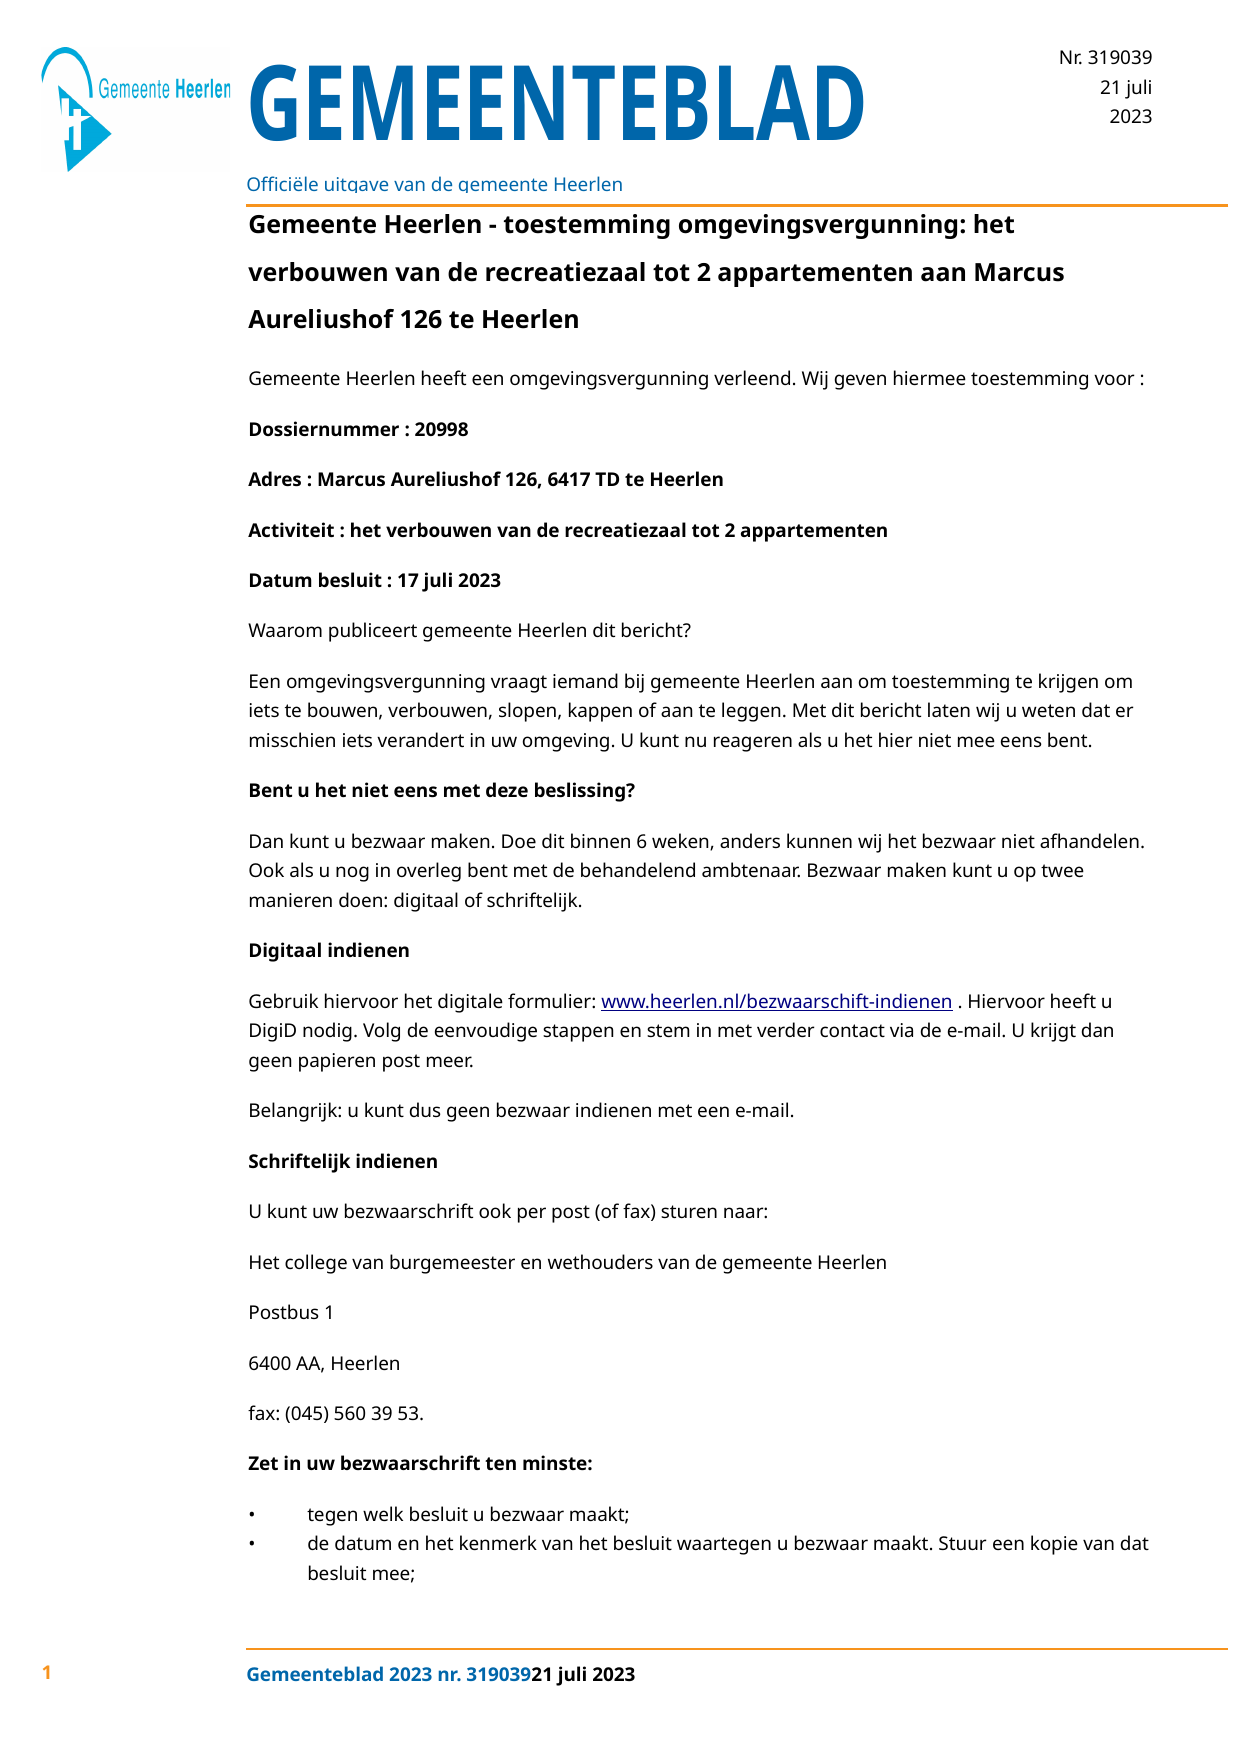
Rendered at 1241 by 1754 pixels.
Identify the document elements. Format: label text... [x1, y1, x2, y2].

picture [41, 47, 231, 172]
picture [41, 47, 59, 70]
text U kunt uw bezwaarschrift ook per post (of fax) sturen naar: [248, 1198, 1152, 1224]
text Dan kunt u bezwaar maken. Doe dit binnen 6 weken, anders kunnen wij het bezwaar niet afhandelen. Ook als u nog in overleg bent met de behandelend ambtenaar. Bezwaar maken kunt u op twee manieren doen: digitaal of schriftelijk. [248, 828, 1152, 913]
text Dossiernummer : 20998 [248, 416, 1152, 442]
text Waarom publiceert gemeente Heerlen dit bericht? [248, 618, 1152, 643]
text Gebruik hiervoor het digitale formulier: www.heerlen.nl/bezwaarschift-indienen . Hiervoor heeft u DigiD nodig. Volg de eenvoudige stappen en stem in met verder contact via de e-mail. U krijgt dan geen papieren post meer. [248, 988, 1152, 1073]
list de datum en het kenmerk van het besluit waartegen u bezwaar maakt. Stuur een kopie van dat besluit mee; [248, 1531, 1152, 1586]
text Digitaal indienen [248, 938, 1152, 963]
text Activiteit : het verbouwen van de recreatiezaal tot 2 appartementen [248, 517, 1152, 542]
text Datum besluit : 17 juli 2023 [248, 567, 1152, 593]
text Gemeente Heerlen - toestemming omgevingsvergunning: het verbouwen van de recreatiezaal tot 2 appartementen aan Marcus Aureliushof 126 te Heerlen [248, 207, 1152, 336]
list tegen welk besluit u bezwaar maakt; [248, 1501, 1152, 1527]
text fax: (045) 560 39 53. [248, 1400, 1152, 1426]
text Het college van burgemeester en wethouders van de gemeente Heerlen [248, 1249, 1152, 1274]
text Schriftelijk indienen [248, 1148, 1152, 1174]
text Belangrijk: u kunt dus geen bezwaar indienen met een e-mail. [248, 1098, 1152, 1123]
text Zet in uw bezwaarschrift ten minste: [248, 1451, 1152, 1476]
text Postbus 1 [248, 1299, 1152, 1325]
text Adres : Marcus Aureliushof 126, 6417 TD te Heerlen [248, 466, 1152, 492]
text Bent u het niet eens met deze beslissing? [248, 778, 1152, 803]
text 6400 AA, Heerlen [248, 1350, 1152, 1375]
text Gemeente Heerlen heeft een omgevingsvergunning verleend. Wij geven hiermee toestemming voor : [248, 366, 1152, 391]
text Een omgevingsvergunning vraagt iemand bij gemeente Heerlen aan om toestemming te krijgen om iets te bouwen, verbouwen, slopen, kappen of aan te leggen. Met dit bericht laten wij u weten dat er misschien iets verandert in uw omgeving. U kunt nu reageren als u het hier niet mee eens bent. [248, 668, 1152, 753]
